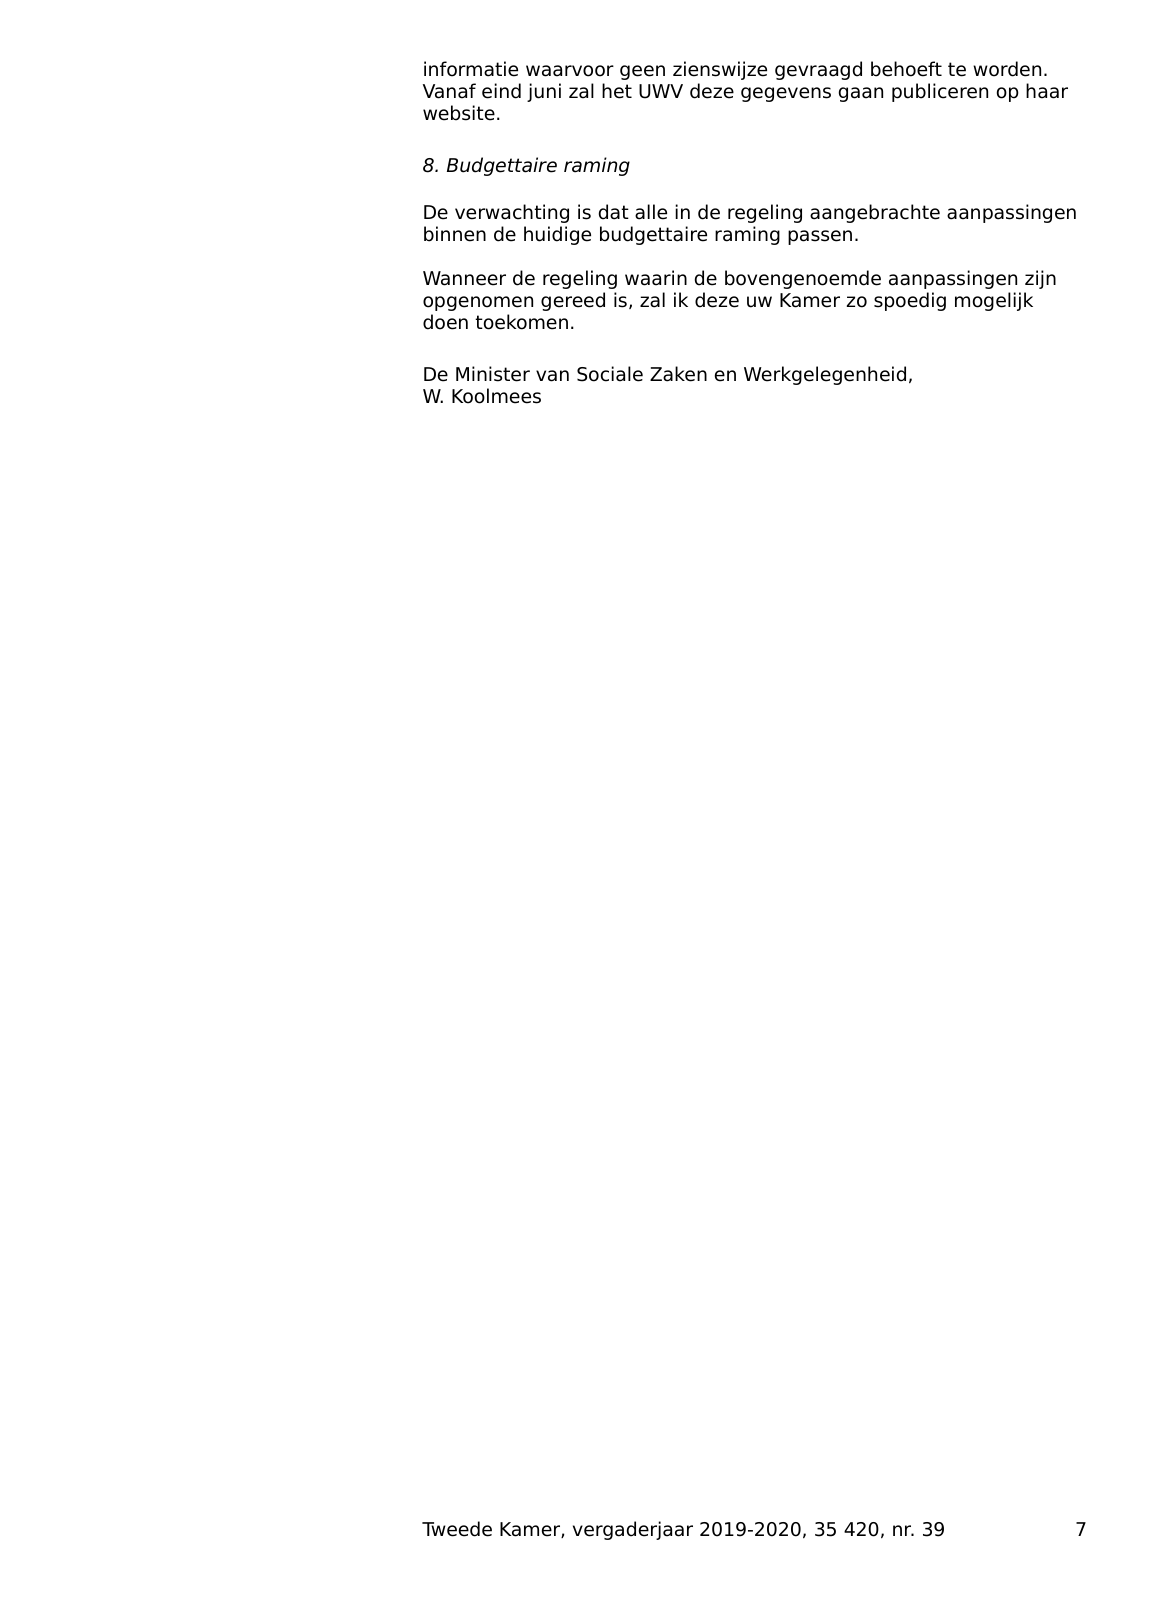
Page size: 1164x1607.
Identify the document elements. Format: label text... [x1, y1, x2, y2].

text De verwachting is dat alle in de regeling aangebrachte aanpassingen binnen de huidige budgettaire raming passen. [422, 202, 1087, 246]
text informatie waarvoor geen zienswijze gevraagd behoeft te worden. Vanaf eind juni zal het UWV deze gegevens gaan publiceren op haar website. [422, 59, 1087, 125]
text De Minister van Sociale Zaken en Werkgelegenheid, W. Koolmees [422, 364, 1087, 408]
text Wanneer de regeling waarin de bovengenoemde aanpassingen zijn opgenomen gereed is, zal ik deze uw Kamer zo spoedig mogelijk doen toekomen. [422, 268, 1087, 334]
subtitle 8. Budgettaire raming [422, 155, 1087, 177]
